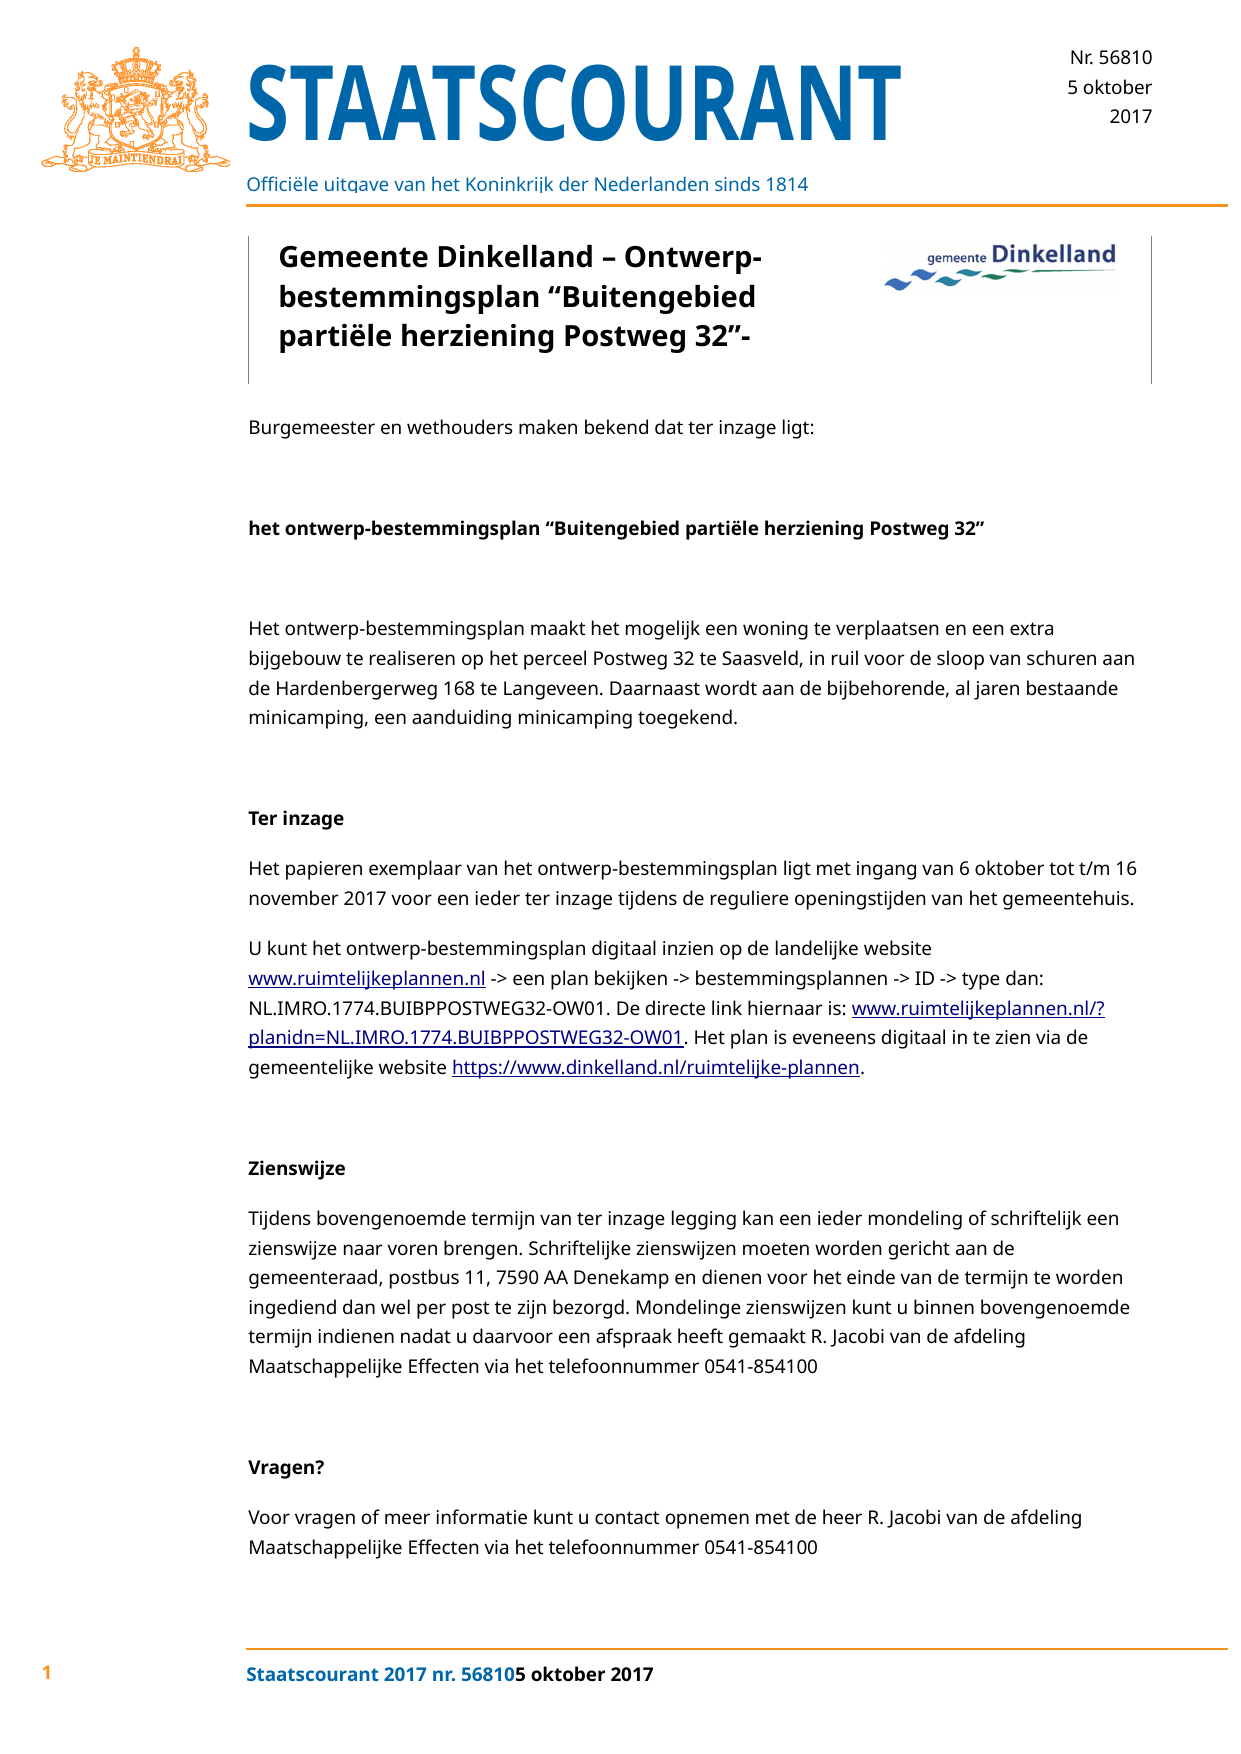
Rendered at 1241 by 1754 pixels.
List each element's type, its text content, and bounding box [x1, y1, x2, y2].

text Tijdens bovengenoemde termijn van ter inzage legging kan een ieder mondeling of schriftelijk een zienswijze naar voren brengen. Schriftelijke zienswijzen moeten worden gericht aan de gemeenteraad, postbus 11, 7590 AA Denekamp en dienen voor het einde van de termijn te worden ingediend dan wel per post te zijn bezorgd. Mondelinge zienswijzen kunt u binnen bovengenoemde termijn indienen nadat u daarvoor een afspraak heeft gemaakt R. Jacobi van de afdeling Maatschappelijke Effecten via het telefoonnummer 0541-854100 [248, 1205, 1152, 1379]
text Burgemeester en wethouders maken bekend dat ter inzage ligt: [248, 414, 1152, 440]
text Ter inzage [248, 805, 1152, 831]
table_header Gemeente Dinkelland – Ontwerp-bestemmingsplan “Buitengebied partiële herziening Postweg 32”- [249, 236, 850, 384]
text Voor vragen of meer informatie kunt u contact opnemen met de heer R. Jacobi van de afdeling Maatschappelijke Effecten via het telefoonnummer 0541-854100 [248, 1504, 1152, 1560]
text Het ontwerp-bestemmingsplan maakt het mogelijk een woning te verplaatsen en een extra bijgebouw te realiseren op het perceel Postweg 32 te Saasveld, in ruil voor de sloop van schuren aan de Hardenbergerweg 168 te Langeveen. Daarnaast wordt aan de bijbehorende, al jaren bestaande minicamping, een aanduiding minicamping toegekend. [248, 616, 1152, 730]
picture [882, 236, 1119, 296]
picture [41, 47, 231, 172]
text het ontwerp-bestemmingsplan “Buitengebied partiële herziening Postweg 32” [248, 515, 1152, 541]
text U kunt het ontwerp-bestemmingsplan digitaal inzien op de landelijke website www.ruimtelijkeplannen.nl -> een plan bekijken -> bestemmingsplannen -> ID -> type dan: NL.IMRO.1774.BUIBPPOSTWEG32-OW01. De directe link hiernaar is: www.ruimtelijkeplannen.nl/?planidn=NL.IMRO.1774.BUIBPPOSTWEG32-OW01. Het plan is eveneens digitaal in te zien via de gemeentelijke website https://www.dinkelland.nl/ruimtelijke-plannen. [248, 936, 1152, 1080]
text Vragen? [248, 1454, 1152, 1480]
text Zienswijze [248, 1155, 1152, 1181]
table_header [850, 236, 1151, 384]
text Het papieren exemplaar van het ontwerp-bestemmingsplan ligt met ingang van 6 oktober tot t/m 16 november 2017 voor een ieder ter inzage tijdens de reguliere openingstijden van het gemeentehuis. [248, 856, 1152, 911]
